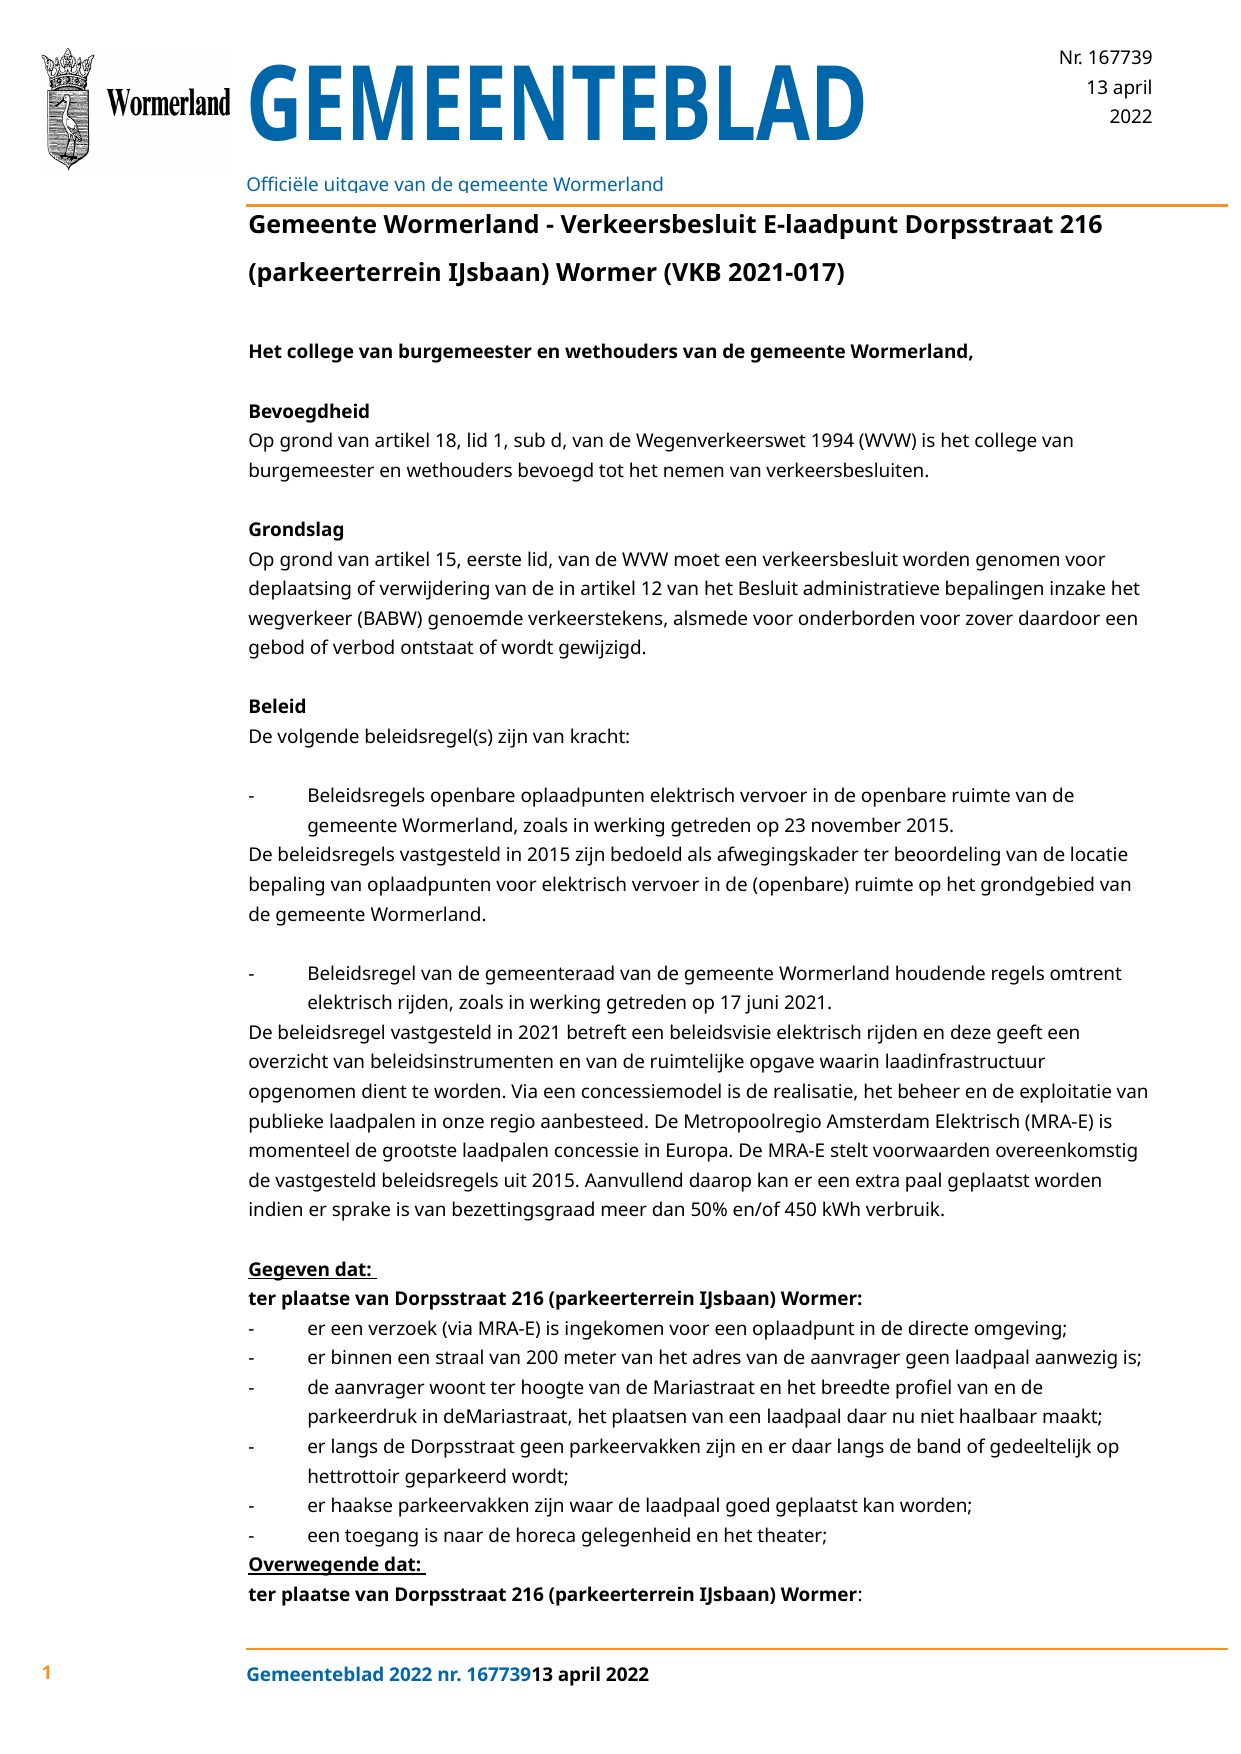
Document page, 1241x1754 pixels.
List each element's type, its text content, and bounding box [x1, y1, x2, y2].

list er haakse parkeervakken zijn waar de laadpaal goed geplaatst kan worden; [248, 1492, 1152, 1518]
list de aanvrager woont ter hoogte van de Mariastraat en het breedte profiel van en de parkeerdruk in deMariastraat, het plaatsen van een laadpaal daar nu niet haalbaar maakt; [248, 1374, 1152, 1429]
picture [41, 47, 231, 172]
text ter plaatse van Dorpsstraat 216 (parkeerterrein IJsbaan) Wormer: [248, 1581, 1152, 1607]
list Beleidsregels openbare oplaadpunten elektrisch vervoer in de openbare ruimte van de gemeente Wormerland, zoals in werking getreden op 23 november 2015. [248, 782, 1152, 838]
text ter plaatse van Dorpsstraat 216 (parkeerterrein IJsbaan) Wormer: [248, 1285, 1152, 1311]
list Beleidsregel van de gemeenteraad van de gemeente Wormerland houdende regels omtrent elektrisch rijden, zoals in werking getreden op 17 juni 2021. [248, 960, 1152, 1015]
text De beleidsregel vastgesteld in 2021 betreft een beleidsvisie elektrisch rijden en deze geeft een overzicht van beleidsinstrumenten en van de ruimtelijke opgave waarin laadinfrastructuur opgenomen dient te worden. Via een concessiemodel is de realisatie, het beheer en de exploitatie van publieke laadpalen in onze regio aanbesteed. De Metropoolregio Amsterdam Elektrisch (MRA-E) is momenteel de grootste laadpalen concessie in Europa. De MRA-E stelt voorwaarden overeenkomstig de vastgesteld beleidsregels uit 2015. Aanvullend daarop kan er een extra paal geplaatst worden indien er sprake is van bezettingsgraad meer dan 50% en/of 450 kWh verbruik. [248, 1019, 1152, 1222]
text Op grond van artikel 18, lid 1, sub d, van de Wegenverkeerswet 1994 (WVW) is het college van burgemeester en wethouders bevoegd tot het nemen van verkeersbesluiten. [248, 427, 1152, 483]
text Op grond van artikel 15, eerste lid, van de WVW moet een verkeersbesluit worden genomen voor deplaatsing of verwijdering van de in artikel 12 van het Besluit administratieve bepalingen inzake het wegverkeer (BABW) genoemde verkeerstekens, alsmede voor onderborden voor zover daardoor een gebod of verbod ontstaat of wordt gewijzigd. [248, 546, 1152, 660]
list er een verzoek (via MRA-E) is ingekomen voor een oplaadpunt in de directe omgeving; [248, 1315, 1152, 1341]
list er langs de Dorpsstraat geen parkeervakken zijn en er daar langs de band of gedeeltelijk op hettrottoir geparkeerd wordt; [248, 1433, 1152, 1488]
text Grondslag [248, 516, 1152, 542]
list er binnen een straal van 200 meter van het adres van de aanvrager geen laadpaal aanwezig is; [248, 1344, 1152, 1370]
list een toegang is naar de horeca gelegenheid en het theater; [248, 1522, 1152, 1548]
text Gegeven dat: [248, 1256, 1152, 1281]
text Overwegende dat: [248, 1552, 1152, 1577]
text De beleidsregels vastgesteld in 2015 zijn bedoeld als afwegingskader ter beoordeling van de locatie bepaling van oplaadpunten voor elektrisch vervoer in de (openbare) ruimte op het grondgebied van de gemeente Wormerland. [248, 842, 1152, 926]
text Beleid [248, 694, 1152, 719]
text Bevoegdheid [248, 398, 1152, 423]
text Het college van burgemeester en wethouders van de gemeente Wormerland, [248, 339, 1152, 364]
text Gemeente Wormerland - Verkeersbesluit E-laadpunt Dorpsstraat 216 (parkeerterrein IJsbaan) Wormer (VKB 2021-017) [248, 207, 1152, 288]
text De volgende beleidsregel(s) zijn van kracht: [248, 723, 1152, 749]
